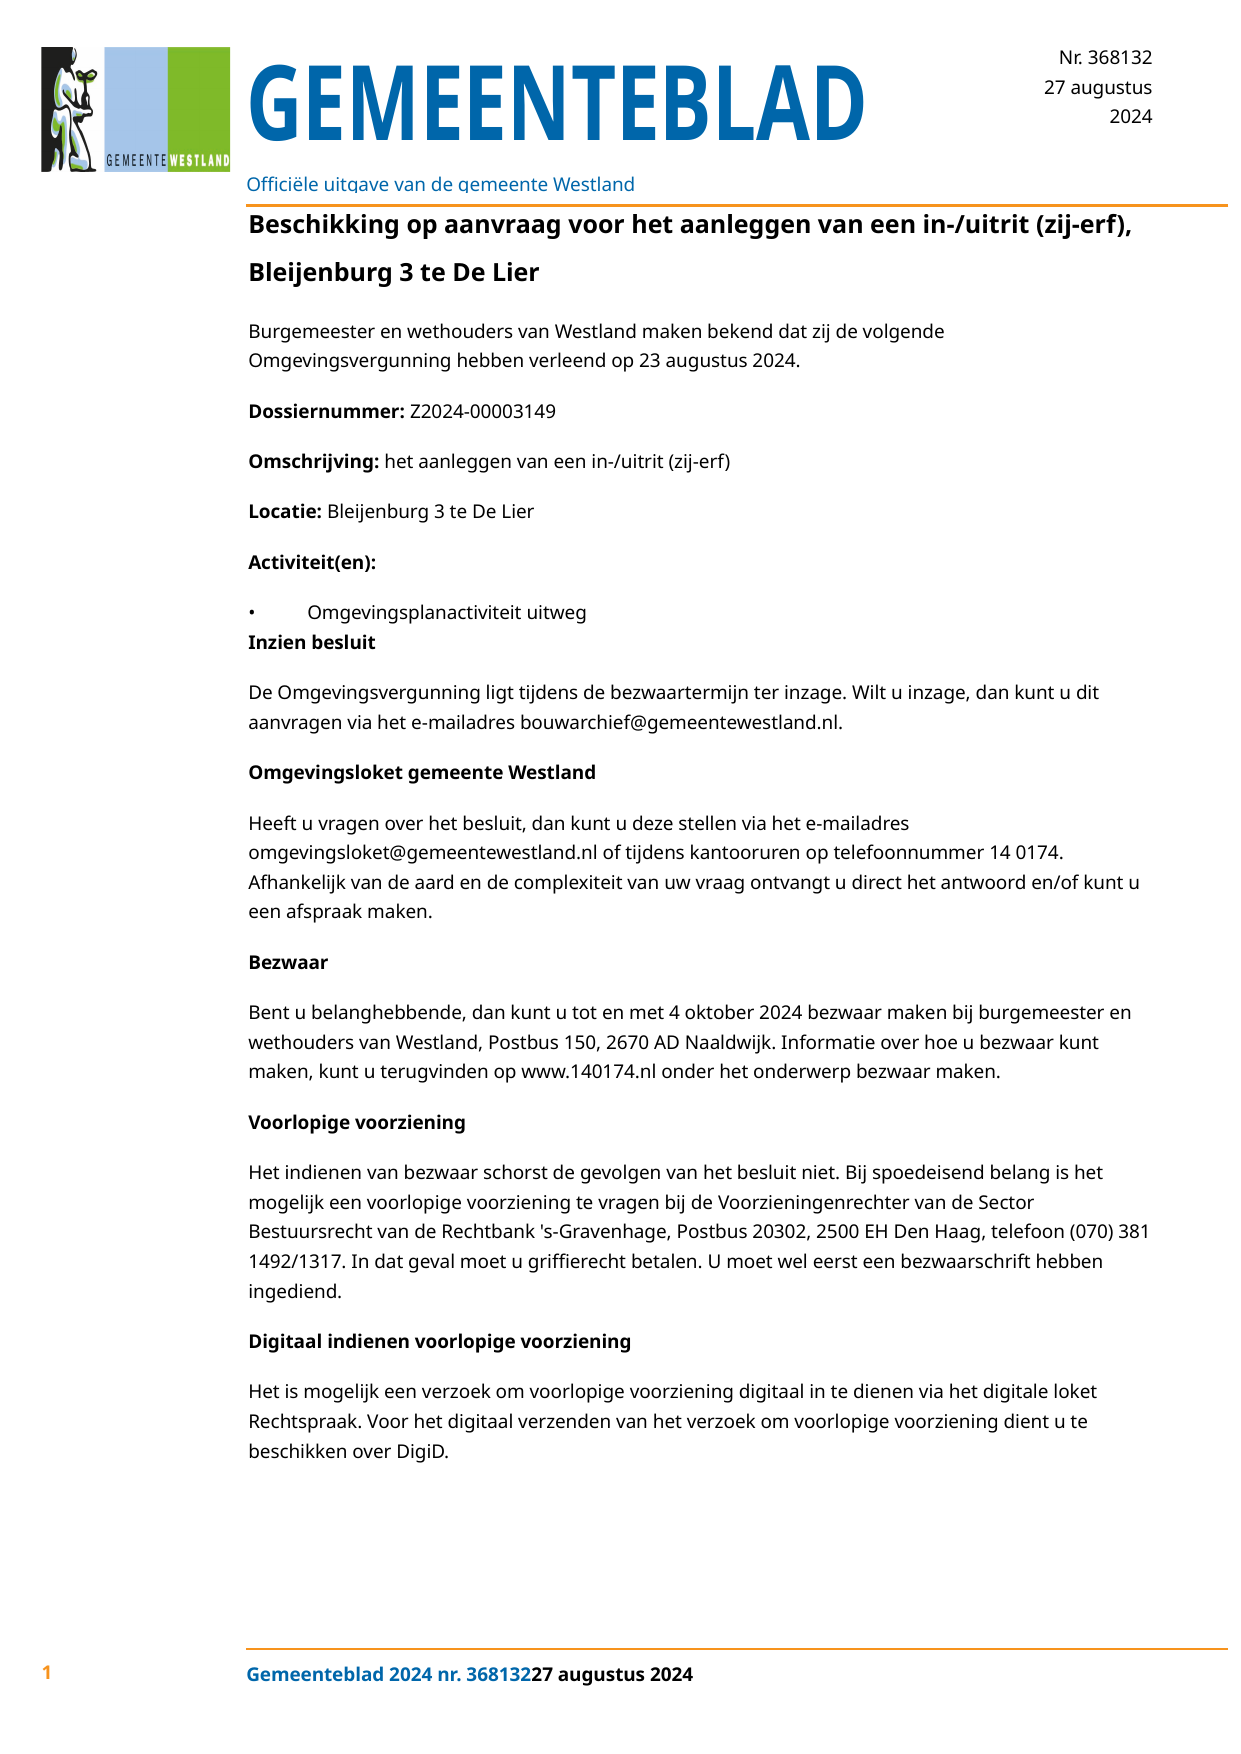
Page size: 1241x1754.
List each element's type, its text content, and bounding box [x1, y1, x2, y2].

text Beschikking op aanvraag voor het aanleggen van een in-/uitrit (zij-erf), Bleijenburg 3 te De Lier [248, 207, 1152, 288]
text Burgemeester en wethouders van Westland maken bekend dat zij de volgende Omgevingsvergunning hebben verleend op 23 augustus 2024. [248, 318, 1152, 373]
text Locatie: Bleijenburg 3 te De Lier [248, 499, 1152, 524]
list Omgevingsplanactiviteit uitweg [248, 599, 1152, 625]
text Digitaal indienen voorlopige voorziening [248, 1328, 1152, 1354]
text Inzien besluit [248, 629, 1152, 655]
text Omgevingsloket gemeente Westland [248, 759, 1152, 785]
text Heeft u vragen over het besluit, dan kunt u deze stellen via het e-mailadres omgevingsloket@gemeentewestland.nl of tijdens kantooruren op telefoonnummer 14 0174. Afhankelijk van de aard en de complexiteit van uw vraag ontvangt u direct het antwoord en/of kunt u een afspraak maken. [248, 810, 1152, 924]
text Omschrijving: het aanleggen van een in-/uitrit (zij-erf) [248, 448, 1152, 474]
text Het is mogelijk een verzoek om voorlopige voorziening digitaal in te dienen via het digitale loket Rechtspraak. Voor het digitaal verzenden van het verzoek om voorlopige voorziening dient u te beschikken over DigiD. [248, 1379, 1152, 1464]
text Voorlopige voorziening [248, 1109, 1152, 1135]
text Dossiernummer: Z2024-00003149 [248, 398, 1152, 424]
text Bezwaar [248, 949, 1152, 975]
text De Omgevingsvergunning ligt tijdens de bezwaartermijn ter inzage. Wilt u inzage, dan kunt u dit aanvragen via het e-mailadres bouwarchief@gemeentewestland.nl. [248, 679, 1152, 735]
text Activiteit(en): [248, 549, 1152, 575]
picture [41, 47, 231, 172]
text Het indienen van bezwaar schorst de gevolgen van het besluit niet. Bij spoedeisend belang is het mogelijk een voorlopige voorziening te vragen bij de Voorzieningenrechter van de Sector Bestuursrecht van de Rechtbank 's-Gravenhage, Postbus 20302, 2500 EH Den Haag, telefoon (070) 381 1492/1317. In dat geval moet u griffierecht betalen. U moet wel eerst een bezwaarschrift hebben ingediend. [248, 1159, 1152, 1304]
text Bent u belanghebbende, dan kunt u tot en met 4 oktober 2024 bezwaar maken bij burgemeester en wethouders van Westland, Postbus 150, 2670 AD Naaldwijk. Informatie over hoe u bezwaar kunt maken, kunt u terugvinden op www.140174.nl onder het onderwerp bezwaar maken. [248, 999, 1152, 1084]
